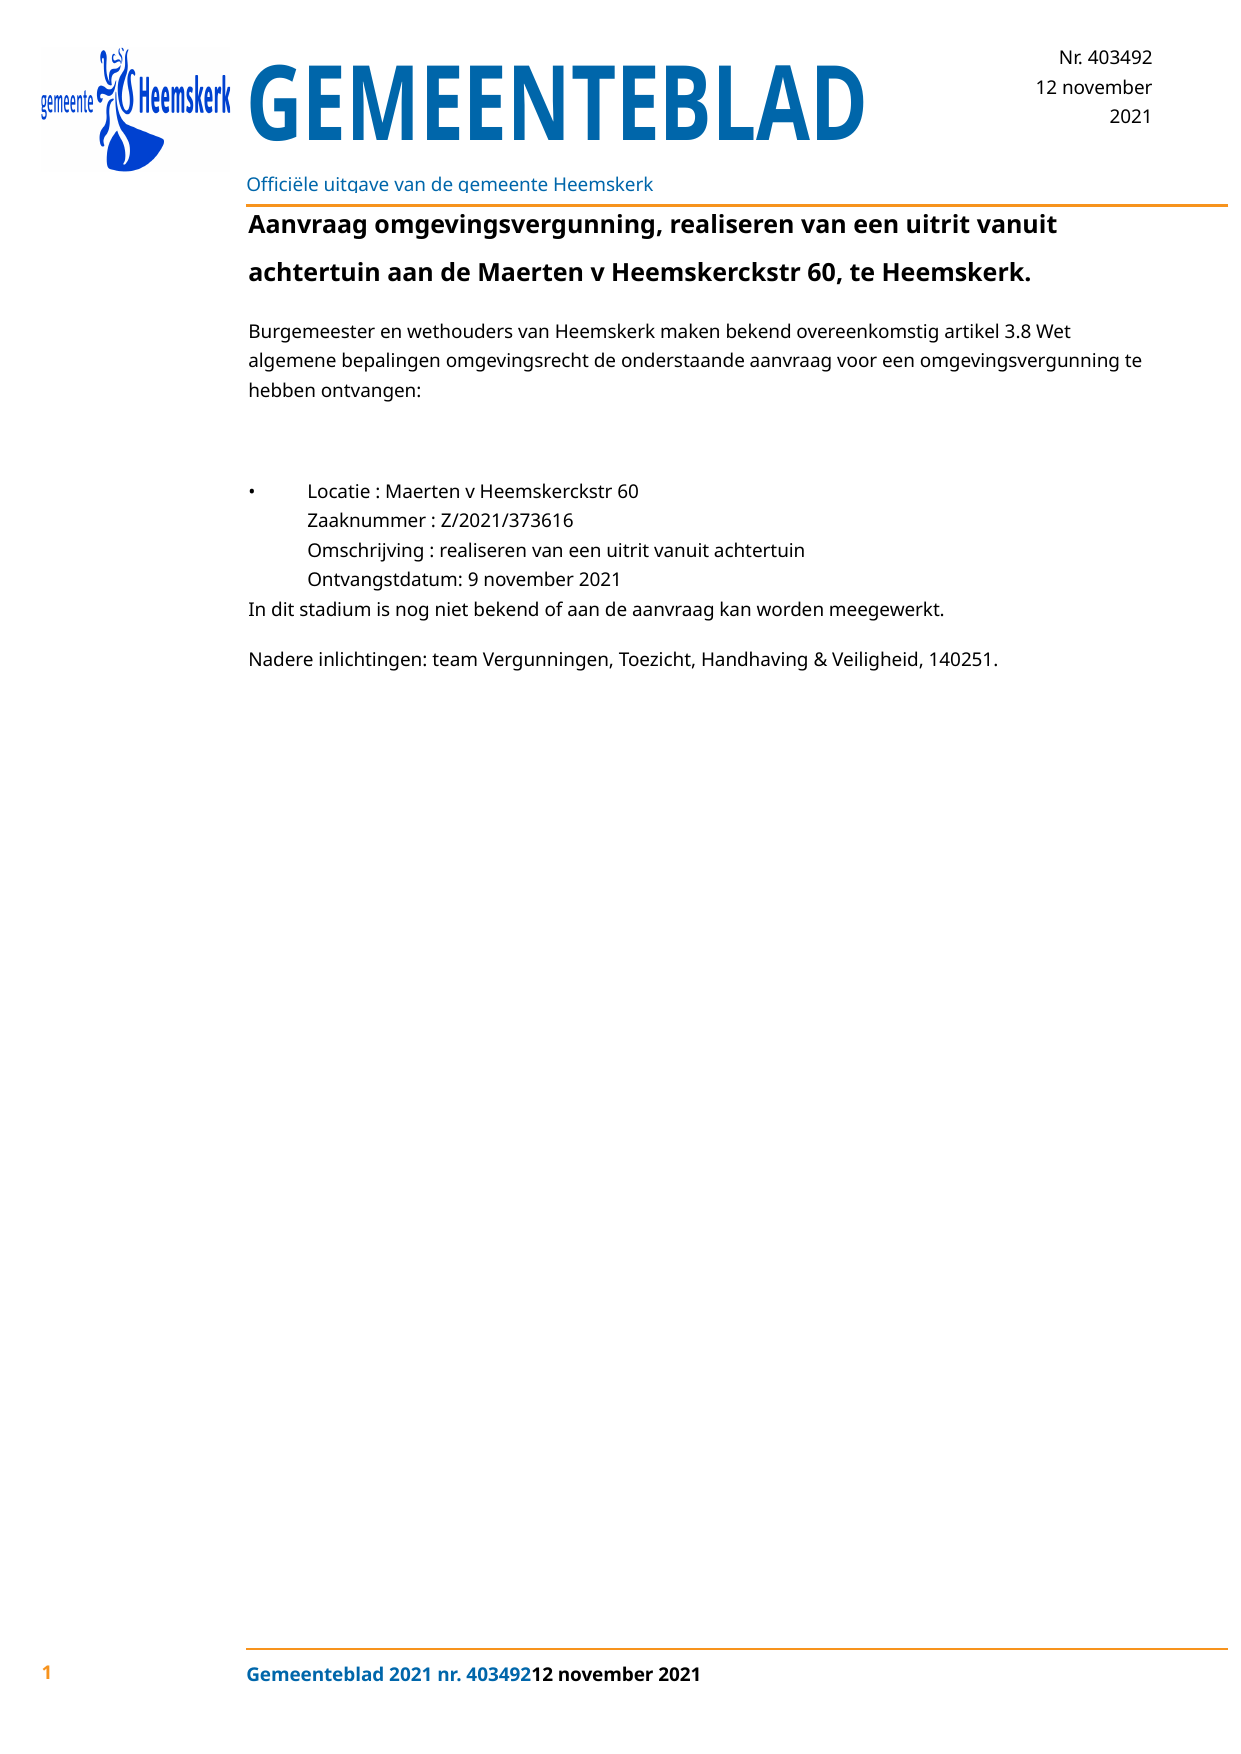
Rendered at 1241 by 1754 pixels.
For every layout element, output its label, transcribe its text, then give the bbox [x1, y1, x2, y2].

text Burgemeester en wethouders van Heemskerk maken bekend overeenkomstig artikel 3.8 Wet algemene bepalingen omgevingsrecht de onderstaande aanvraag voor een omgevingsvergunning te hebben ontvangen: [248, 318, 1152, 403]
list Locatie : Maerten v Heemskerckstr 60 [248, 478, 1152, 504]
list Ontvangstdatum: 9 november 2021 [248, 567, 1152, 592]
picture [41, 47, 231, 172]
list Omschrijving : realiseren van een uitrit vanuit achtertuin [248, 537, 1152, 563]
text Aanvraag omgevingsvergunning, realiseren van een uitrit vanuit achtertuin aan de Maerten v Heemskerckstr 60, te Heemskerk. [248, 207, 1152, 288]
text In dit stadium is nog niet bekend of aan de aanvraag kan worden meegewerkt. [248, 596, 1152, 622]
text Nadere inlichtingen: team Vergunningen, Toezicht, Handhaving & Veiligheid, 140251. [248, 647, 1152, 672]
list Zaaknummer : Z/2021/373616 [248, 507, 1152, 533]
